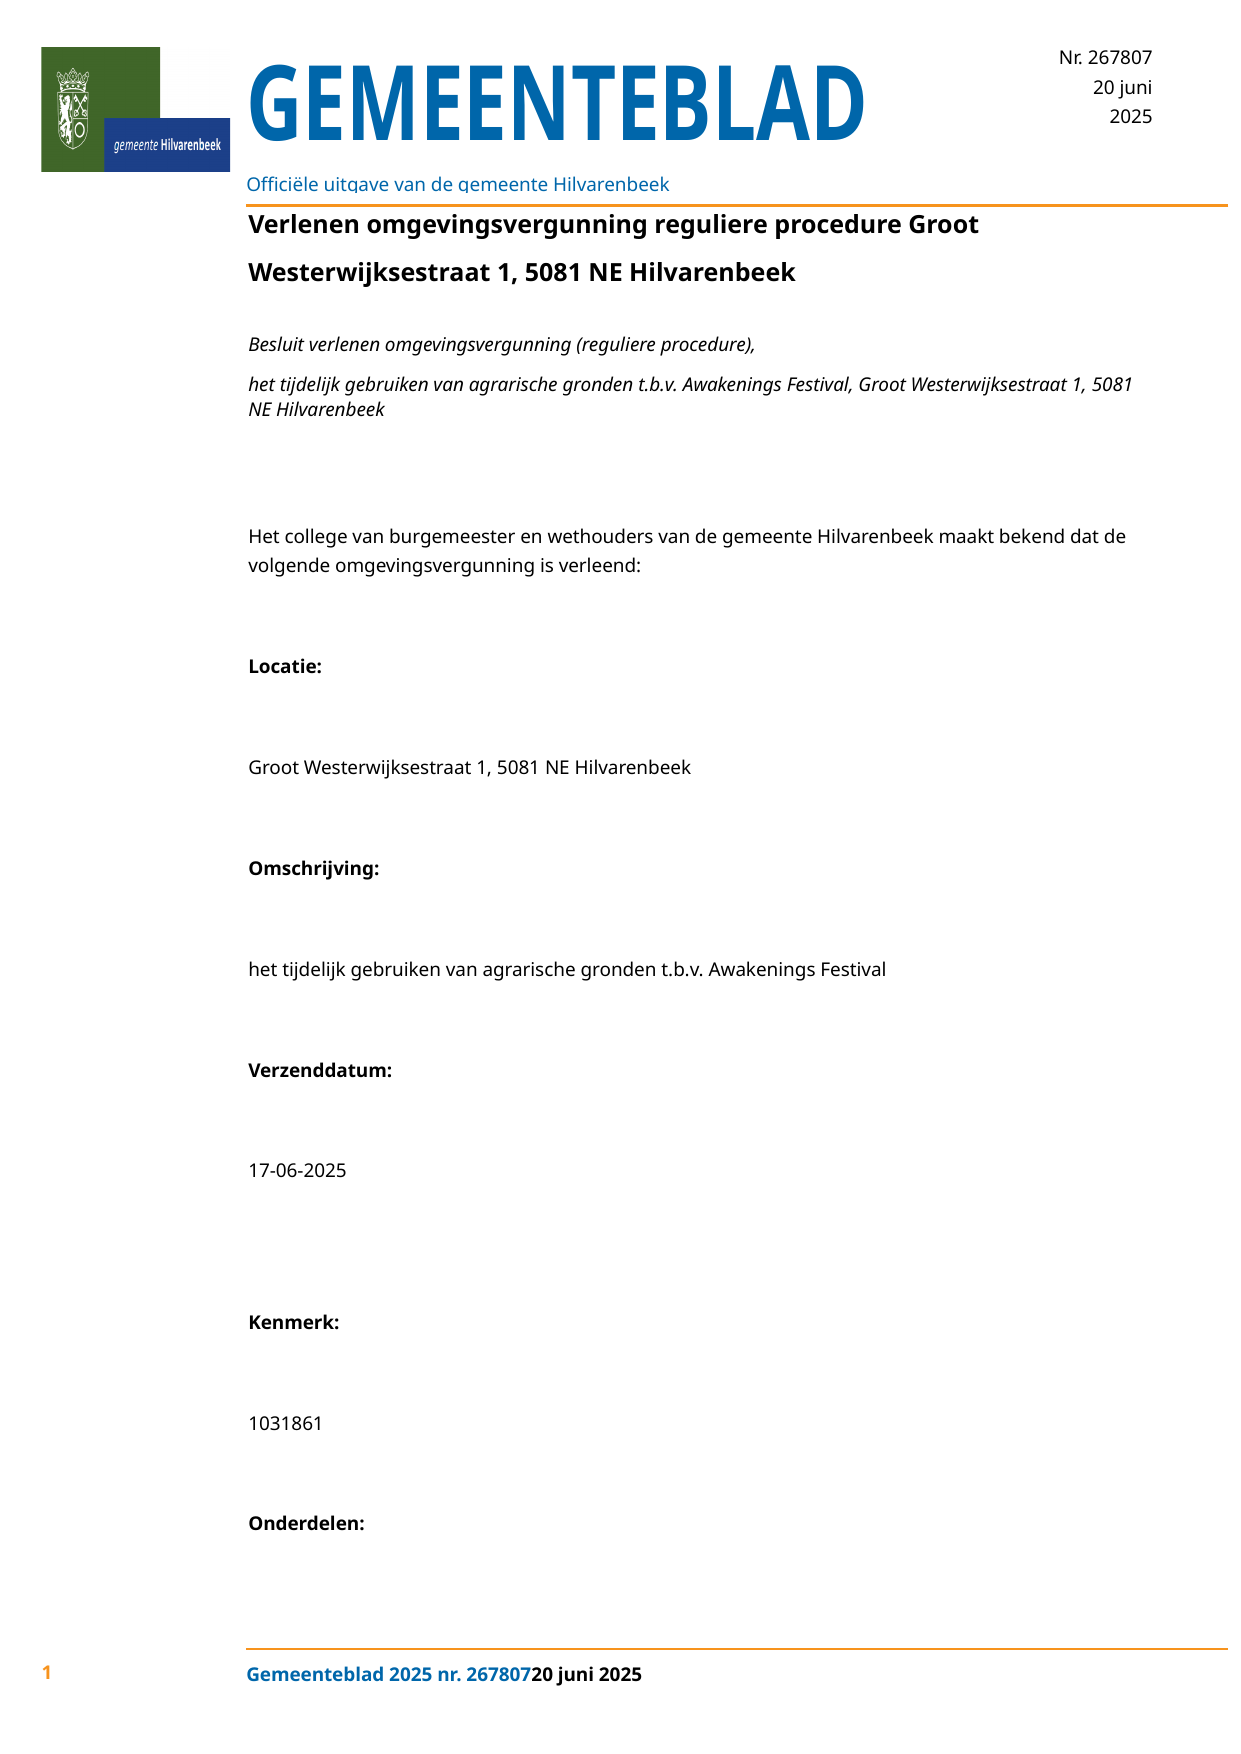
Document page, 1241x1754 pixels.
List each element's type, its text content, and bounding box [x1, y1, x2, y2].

text Onderdelen: [248, 1511, 1152, 1536]
text Omschrijving: [248, 855, 1152, 881]
text Verlenen omgevingsvergunning reguliere procedure Groot Westerwijksestraat 1, 5081 NE Hilvarenbeek [248, 207, 1152, 288]
picture [41, 47, 231, 172]
text Kenmerk: [248, 1309, 1152, 1334]
text 17-06-2025 [248, 1158, 1152, 1183]
text het tijdelijk gebruiken van agrarische gronden t.b.v. Awakenings Festival [248, 956, 1152, 982]
text Verzenddatum: [248, 1057, 1152, 1082]
text Besluit verlenen omgevingsvergunning (reguliere procedure), [248, 331, 1152, 357]
text Het college van burgemeester en wethouders van de gemeente Hilvarenbeek maakt bekend dat de volgende omgevingsvergunning is verleend: [248, 523, 1152, 578]
text Locatie: [248, 653, 1152, 679]
text 1031861 [248, 1410, 1152, 1435]
text het tijdelijk gebruiken van agrarische gronden t.b.v. Awakenings Festival, Groot Westerwijksestraat 1, 5081 NE Hilvarenbeek [248, 371, 1152, 422]
text Groot Westerwijksestraat 1, 5081 NE Hilvarenbeek [248, 754, 1152, 780]
